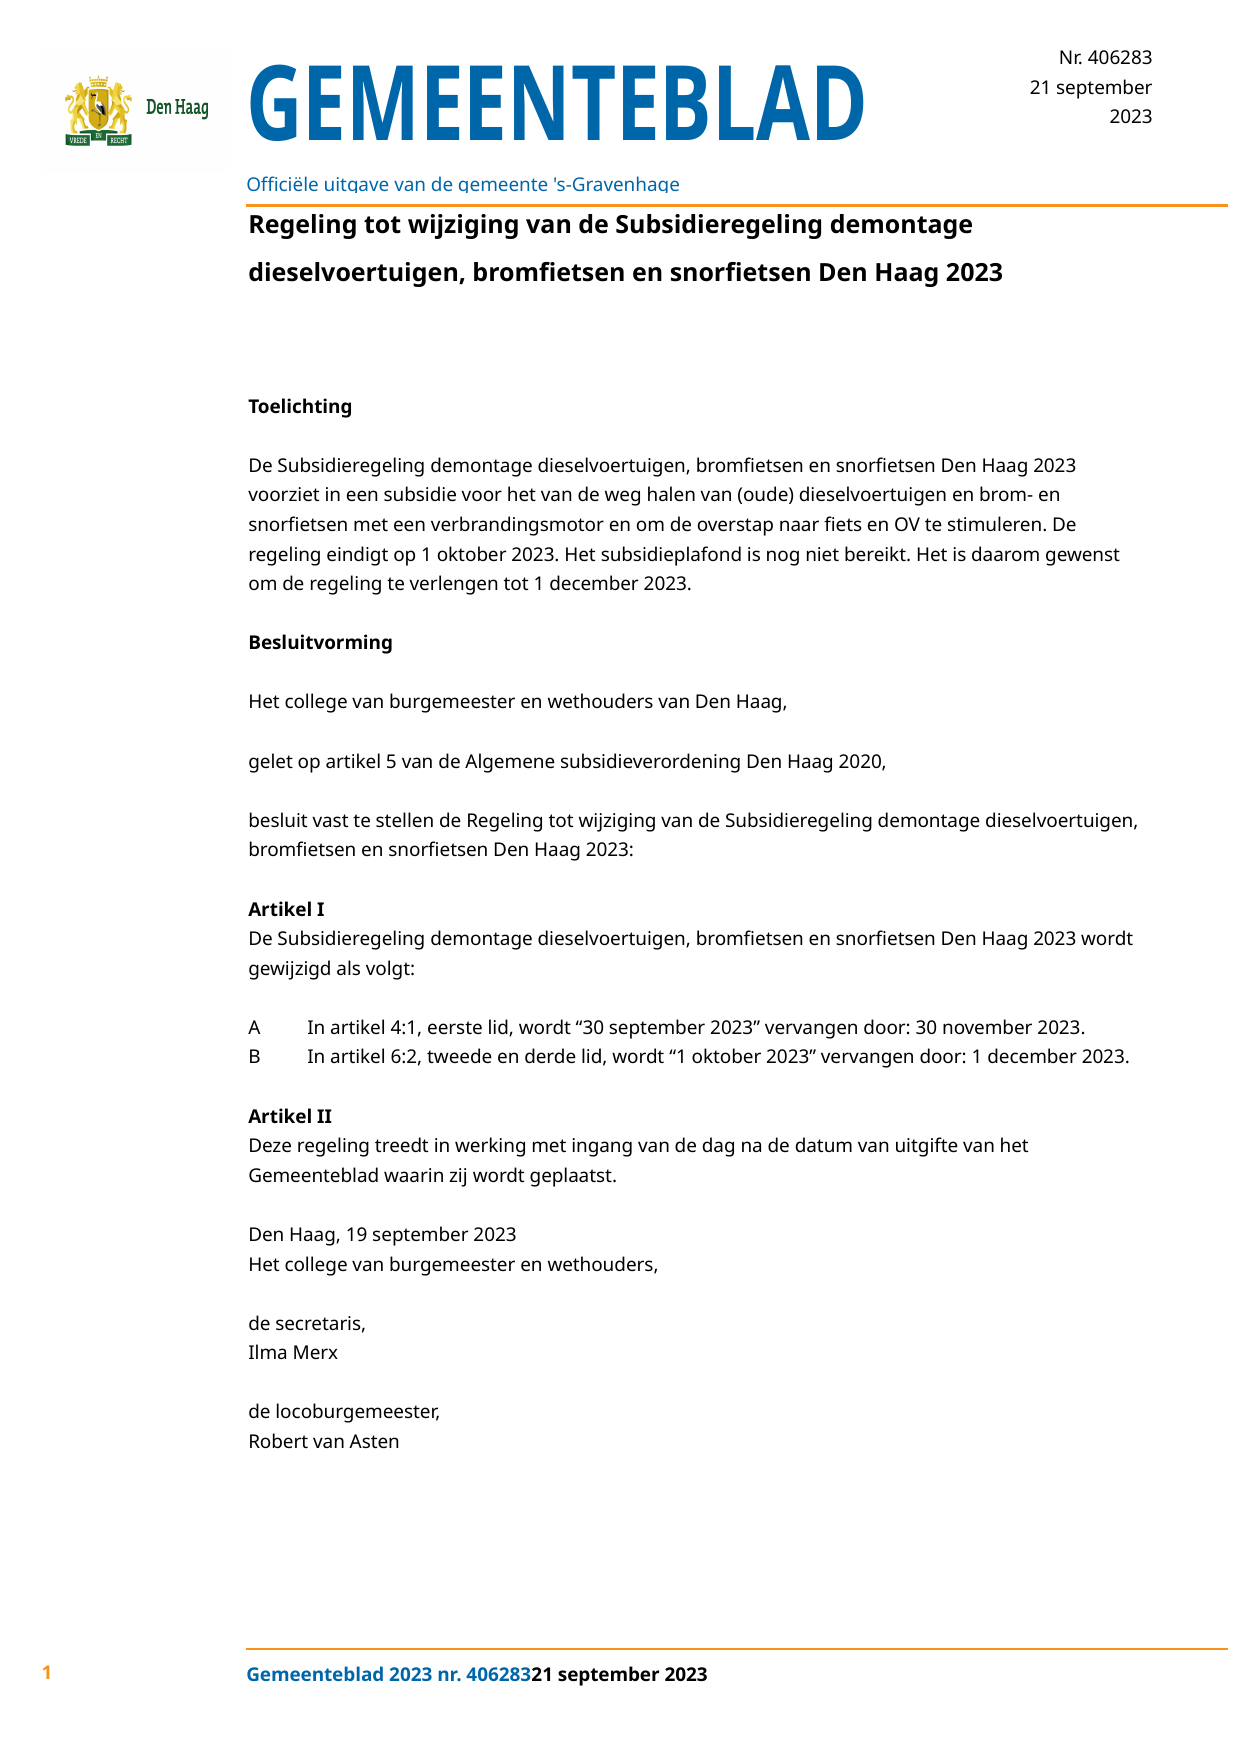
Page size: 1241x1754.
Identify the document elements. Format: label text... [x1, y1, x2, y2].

picture [41, 47, 231, 172]
text Deze regeling treedt in werking met ingang van de dag na de datum van uitgifte van het Gemeenteblad waarin zij wordt geplaatst. [248, 1132, 1152, 1188]
text Het college van burgemeester en wethouders van Den Haag, [248, 689, 1152, 714]
text Den Haag, 19 september 2023 [248, 1221, 1152, 1247]
text de locoburgemeester, [248, 1399, 1152, 1424]
text Regeling tot wijziging van de Subsidieregeling demontage dieselvoertuigen, bromfietsen en snorfietsen Den Haag 2023 [248, 207, 1152, 288]
text De Subsidieregeling demontage dieselvoertuigen, bromfietsen en snorfietsen Den Haag 2023 wordt gewijzigd als volgt: [248, 925, 1152, 981]
text gelet op artikel 5 van de Algemene subsidieverordening Den Haag 2020, [248, 748, 1152, 774]
list In artikel 4:1, eerste lid, wordt “30 september 2023” vervangen door: 30 november 2023. [248, 1014, 1152, 1040]
text Toelichting [248, 393, 1152, 419]
text Artikel II [248, 1103, 1152, 1129]
text besluit vast te stellen de Regeling tot wijziging van de Subsidieregeling demontage dieselvoertuigen, bromfietsen en snorfietsen Den Haag 2023: [248, 807, 1152, 862]
text de secretaris, [248, 1310, 1152, 1336]
text Ilma Merx [248, 1339, 1152, 1365]
text Het college van burgemeester en wethouders, [248, 1251, 1152, 1277]
text De Subsidieregeling demontage dieselvoertuigen, bromfietsen en snorfietsen Den Haag 2023 voorziet in een subsidie voor het van de weg halen van (oude) dieselvoertuigen en brom- en snorfietsen met een verbrandingsmotor en om de overstap naar fiets en OV te stimuleren. De regeling eindigt op 1 oktober 2023. Het subsidieplafond is nog niet bereikt. Het is daarom gewenst om de regeling te verlengen tot 1 december 2023. [248, 452, 1152, 596]
text Besluitvorming [248, 629, 1152, 655]
list In artikel 6:2, tweede en derde lid, wordt “1 oktober 2023” vervangen door: 1 december 2023. [248, 1044, 1152, 1069]
text Artikel I [248, 896, 1152, 922]
text Robert van Asten [248, 1428, 1152, 1454]
